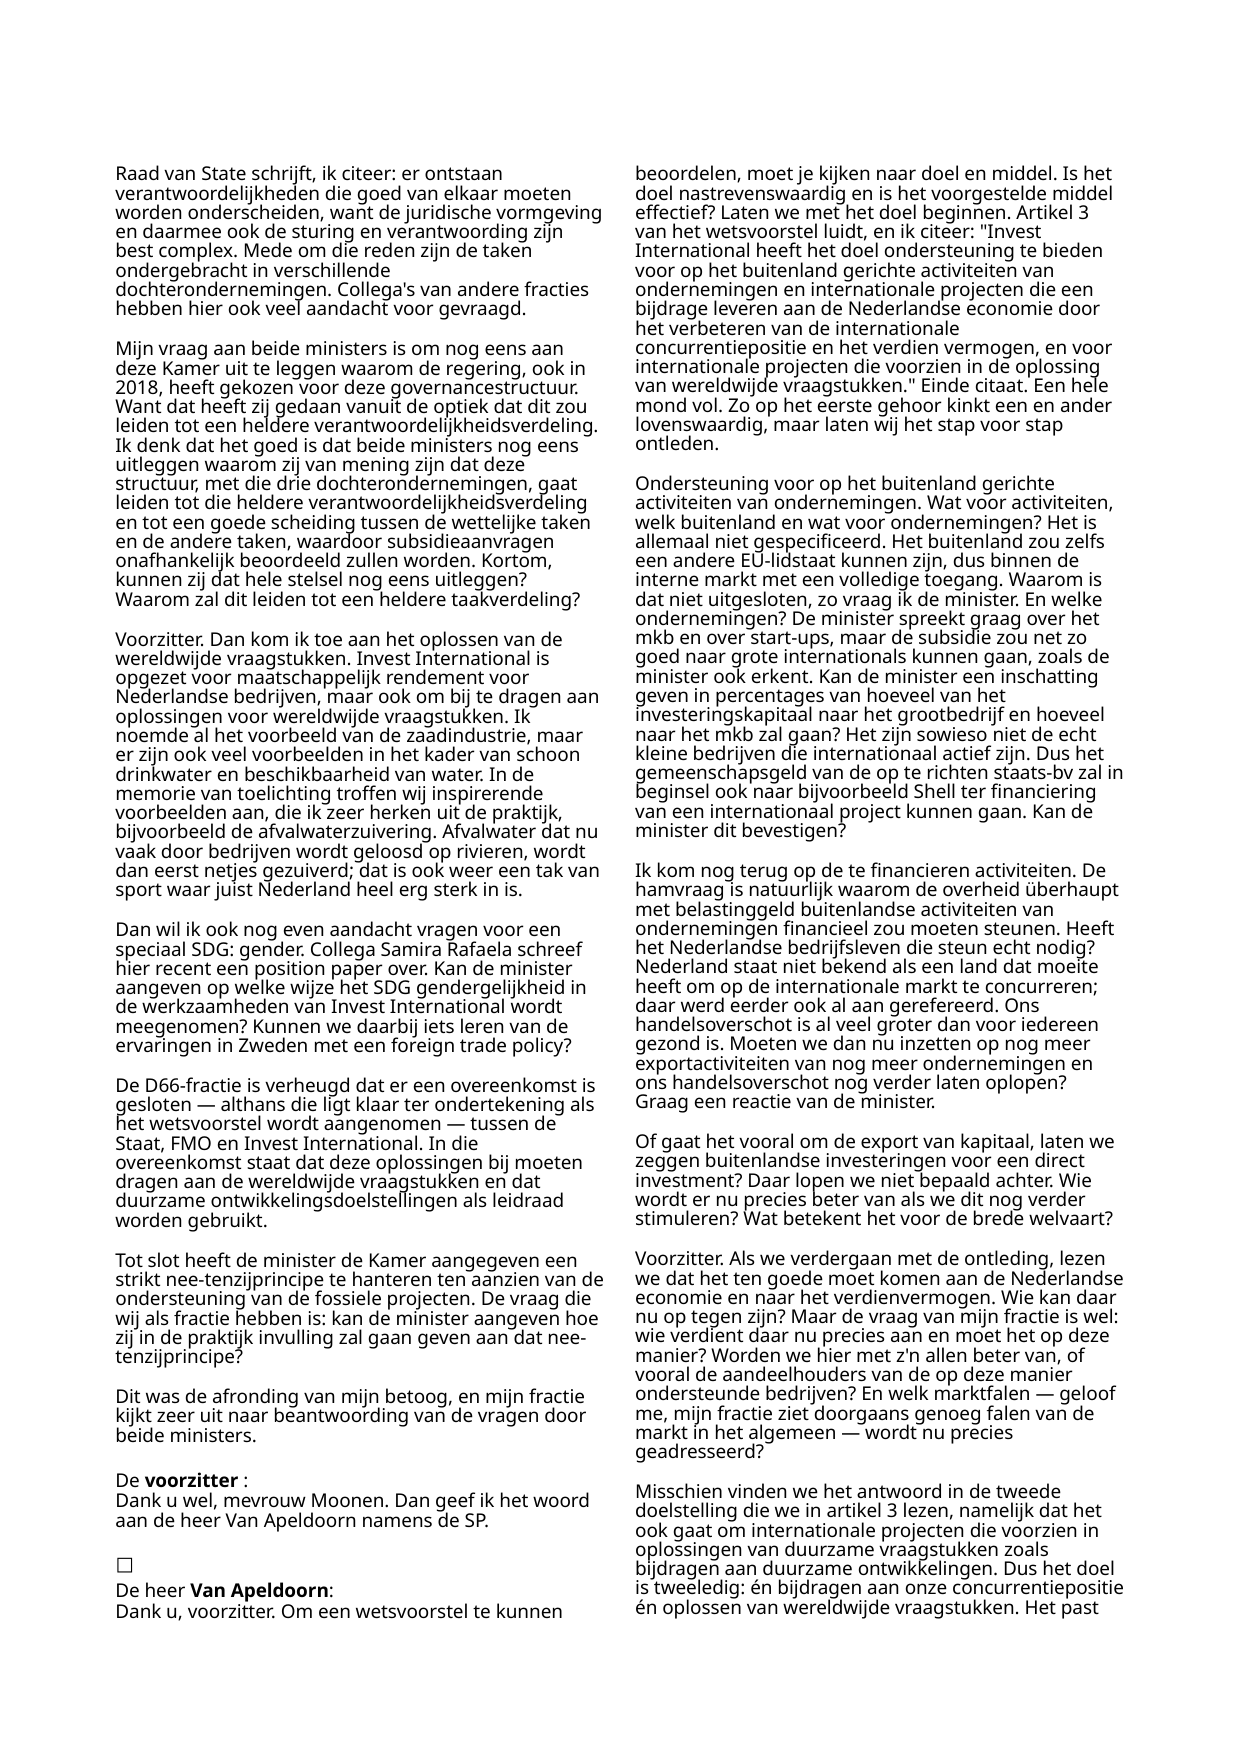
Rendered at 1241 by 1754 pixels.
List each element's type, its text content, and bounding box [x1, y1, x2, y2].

text Dank u, voorzitter. Om een wetsvoorstel te kunnen [115, 1603, 605, 1623]
text Mijn vraag aan beide ministers is om nog eens aan deze Kamer uit te leggen waarom de regering, ook in 2018, heeft gekozen voor deze governancestructuur. Want dat heeft zij gedaan vanuit de optiek dat dit zou leiden tot een heldere verantwoordelijkheidsverdeling. Ik denk dat het goed is dat beide ministers nog eens uitleggen waarom zij van mening zijn dat deze structuur, met die drie dochterondernemingen, gaat leiden tot die heldere verantwoordelijkheidsverdeling en tot een goede scheiding tussen de wettelijke taken en de andere taken, waardoor subsidieaanvragen onafhankelijk beoordeeld zullen worden. Kortom, kunnen zij dat hele stelsel nog eens uitleggen? Waarom zal dit leiden tot een heldere taakverdeling? [115, 340, 605, 610]
text De heer Van Apeldoorn: [115, 1578, 605, 1603]
text beoordelen, moet je kijken naar doel en middel. Is het doel nastrevenswaardig en is het voorgestelde middel effectief? Laten we met het doel beginnen. Artikel 3 van het wetsvoorstel luidt, en ik citeer: "Invest International heeft het doel ondersteuning te bieden voor op het buitenland gerichte activiteiten van ondernemingen en internationale projecten die een bijdrage leveren aan de Nederlandse economie door het verbeteren van de internationale concurrentiepositie en het verdien vermogen, en voor internationale projecten die voorzien in de oplossing van wereldwijde vraagstukken." Einde citaat. Een hele mond vol. Zo op het eerste gehoor kinkt een en ander lovenswaardig, maar laten wij het stap voor stap ontleden. [635, 165, 1125, 454]
text Voorzitter. Dan kom ik toe aan het oplossen van de wereldwijde vraagstukken. Invest International is opgezet voor maatschappelijk rendement voor Nederlandse bedrijven, maar ook om bij te dragen aan oplossingen voor wereldwijde vraagstukken. Ik noemde al het voorbeeld van de zaadindustrie, maar er zijn ook veel voorbeelden in het kader van schoon drinkwater en beschikbaarheid van water. In de memorie van toelichting troffen wij inspirerende voorbeelden aan, die ik zeer herken uit de praktijk, bijvoorbeeld de afvalwaterzuivering. Afvalwater dat nu vaak door bedrijven wordt geloosd op rivieren, wordt dan eerst netjes gezuiverd; dat is ook weer een tak van sport waar juist Nederland heel erg sterk in is. [115, 631, 605, 901]
text Ik kom nog terug op de te financieren activiteiten. De hamvraag is natuurlijk waarom de overheid überhaupt met belastinggeld buitenlandse activiteiten van ondernemingen financieel zou moeten steunen. Heeft het Nederlandse bedrijfsleven die steun echt nodig? Nederland staat niet bekend als een land dat moeite heeft om op de internationale markt te concurreren; daar werd eerder ook al aan gerefereerd. Ons handelsoverschot is al veel groter dan voor iedereen gezond is. Moeten we dan nu inzetten op nog meer exportactiviteiten van nog meer ondernemingen en ons handelsoverschot nog verder laten oplopen? Graag een reactie van de minister. [635, 862, 1125, 1112]
text Voorzitter. Als we verdergaan met de ontleding, lezen we dat het ten goede moet komen aan de Nederlandse economie en naar het verdienvermogen. Wie kan daar nu op tegen zijn? Maar de vraag van mijn fractie is wel: wie verdient daar nu precies aan en moet het op deze manier? Worden we hier met z'n allen beter van, of vooral de aandeelhouders van de op deze manier ondersteunde bedrijven? En welk marktfalen — geloof me, mijn fractie ziet doorgaans genoeg falen van de markt in het algemeen — wordt nu precies geadresseerd? [635, 1250, 1125, 1462]
text Dit was de afronding van mijn betoog, en mijn fractie kijkt zeer uit naar beantwoording van de vragen door beide ministers. [115, 1388, 605, 1446]
text Misschien vinden we het antwoord in de tweede doelstelling die we in artikel 3 lezen, namelijk dat het ook gaat om internationale projecten die voorzien in oplossingen van duurzame vraagstukken zoals bijdragen aan duurzame ontwikkelingen. Dus het doel is tweeledig: én bijdragen aan onze concurrentiepositie én oplossen van wereldwijde vraagstukken. Het past [635, 1483, 1125, 1618]
text Tot slot heeft de minister de Kamer aangegeven een strikt nee-tenzijprincipe te hanteren ten aanzien van de ondersteuning van de fossiele projecten. De vraag die wij als fractie hebben is: kan de minister aangeven hoe zij in de praktijk invulling zal gaan geven aan dat nee-tenzijprincipe? [115, 1252, 605, 1367]
text Raad van State schrijft, ik citeer: er ontstaan verantwoordelijkheden die goed van elkaar moeten worden onderscheiden, want de juridische vormgeving en daarmee ook de sturing en verantwoording zijn best complex. Mede om die reden zijn de taken ondergebracht in verschillende dochterondernemingen. Collega's van andere fracties hebben hier ook veel aandacht voor gevraagd. [115, 165, 605, 319]
text De voorzitter : [115, 1467, 605, 1492]
text Ondersteuning voor op het buitenland gerichte activiteiten van ondernemingen. Wat voor activiteiten, welk buitenland en wat voor ondernemingen? Het is allemaal niet gespecificeerd. Het buitenland zou zelfs een andere EU-lidstaat kunnen zijn, dus binnen de interne markt met een volledige toegang. Waarom is dat niet uitgesloten, zo vraag ik de minister. En welke ondernemingen? De minister spreekt graag over het mkb en over start-ups, maar de subsidie zou net zo goed naar grote internationals kunnen gaan, zoals de minister ook erkent. Kan de minister een inschatting geven in percentages van hoeveel van het investeringskapitaal naar het grootbedrijf en hoeveel naar het mkb zal gaan? Het zijn sowieso niet de echt kleine bedrijven die internationaal actief zijn. Dus het gemeenschapsgeld van de op te richten staats-bv zal in beginsel ook naar bijvoorbeeld Shell ter financiering van een internationaal project kunnen gaan. Kan de minister dit bevestigen? [635, 475, 1125, 841]
text De D66-fractie is verheugd dat er een overeenkomst is gesloten — althans die ligt klaar ter ondertekening als het wetsvoorstel wordt aangenomen — tussen de Staat, FMO en Invest International. In die overeenkomst staat dat deze oplossingen bij moeten dragen aan de wereldwijde vraagstukken en dat duurzame ontwikkelingsdoelstellingen als leidraad worden gebruikt. [115, 1077, 605, 1231]
text Of gaat het vooral om de export van kapitaal, laten we zeggen buitenlandse investeringen voor een direct investment? Daar lopen we niet bepaald achter. Wie wordt er nu precies beter van als we dit nog verder stimuleren? Wat betekent het voor de brede welvaart? [635, 1133, 1125, 1229]
text Dan wil ik ook nog even aandacht vragen voor een speciaal SDG: gender. Collega Samira Rafaela schreef hier recent een position paper over. Kan de minister aangeven op welke wijze het SDG gendergelijkheid in de werkzaamheden van Invest International wordt meegenomen? Kunnen we daarbij iets leren van de ervaringen in Zweden met een foreign trade policy? [115, 921, 605, 1056]
text ⬜ [115, 1552, 605, 1578]
text Dank u wel, mevrouw Moonen. Dan geef ik het woord aan de heer Van Apeldoorn namens de SP. [115, 1492, 605, 1531]
